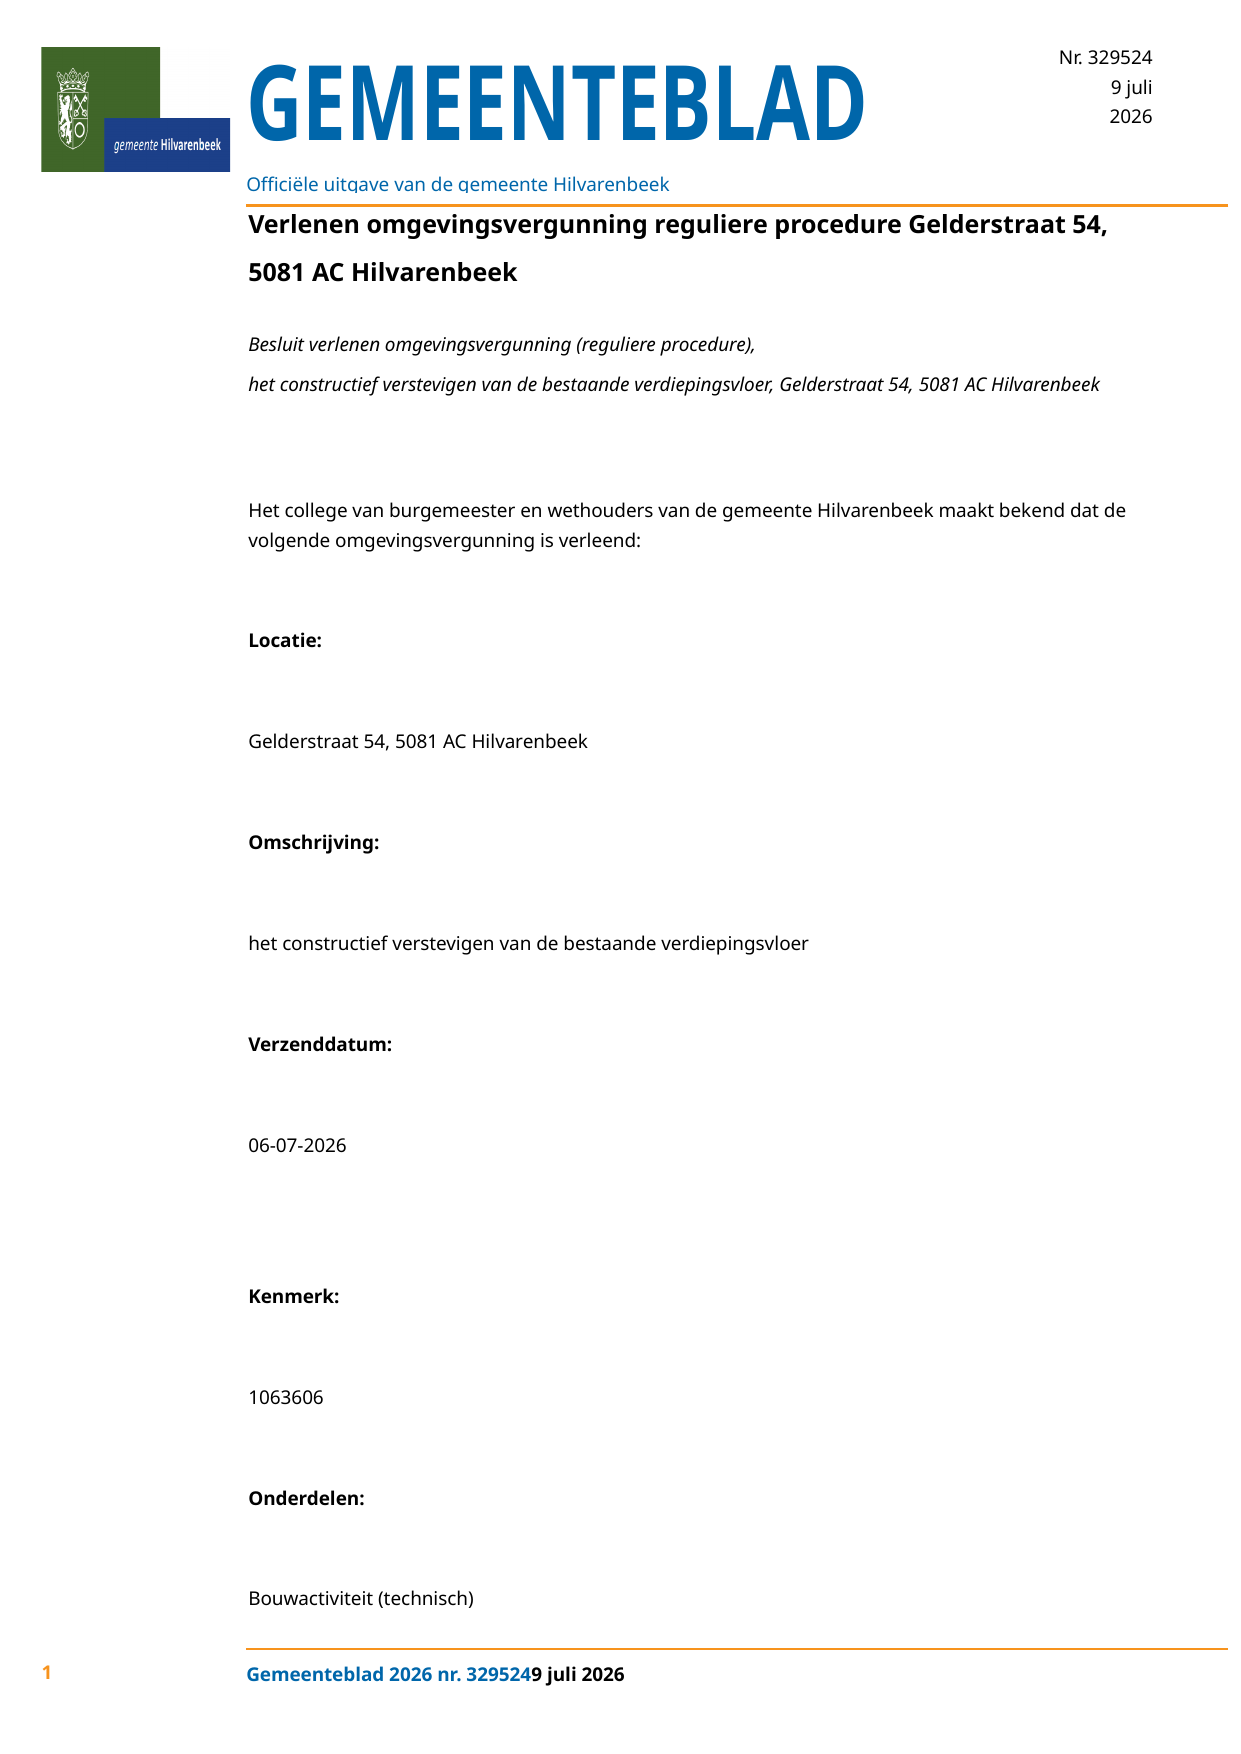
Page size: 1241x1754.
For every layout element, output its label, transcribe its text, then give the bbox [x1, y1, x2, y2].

text het constructief verstevigen van de bestaande verdiepingsvloer [248, 930, 1152, 956]
text 06-07-2026 [248, 1132, 1152, 1158]
text Besluit verlenen omgevingsvergunning (reguliere procedure), [248, 331, 1152, 357]
text Omschrijving: [248, 829, 1152, 855]
text Het college van burgemeester en wethouders van de gemeente Hilvarenbeek maakt bekend dat de volgende omgevingsvergunning is verleend: [248, 497, 1152, 553]
text Verzenddatum: [248, 1031, 1152, 1057]
text 1063606 [248, 1384, 1152, 1410]
text Gelderstraat 54, 5081 AC Hilvarenbeek [248, 728, 1152, 754]
text het constructief verstevigen van de bestaande verdiepingsvloer, Gelderstraat 54, 5081 AC Hilvarenbeek [248, 371, 1152, 396]
text Onderdelen: [248, 1485, 1152, 1511]
picture [41, 47, 231, 172]
text Verlenen omgevingsvergunning reguliere procedure Gelderstraat 54, 5081 AC Hilvarenbeek [248, 207, 1152, 288]
text Bouwactiviteit (technisch) [248, 1586, 1152, 1611]
text Kenmerk: [248, 1283, 1152, 1309]
text Locatie: [248, 628, 1152, 653]
